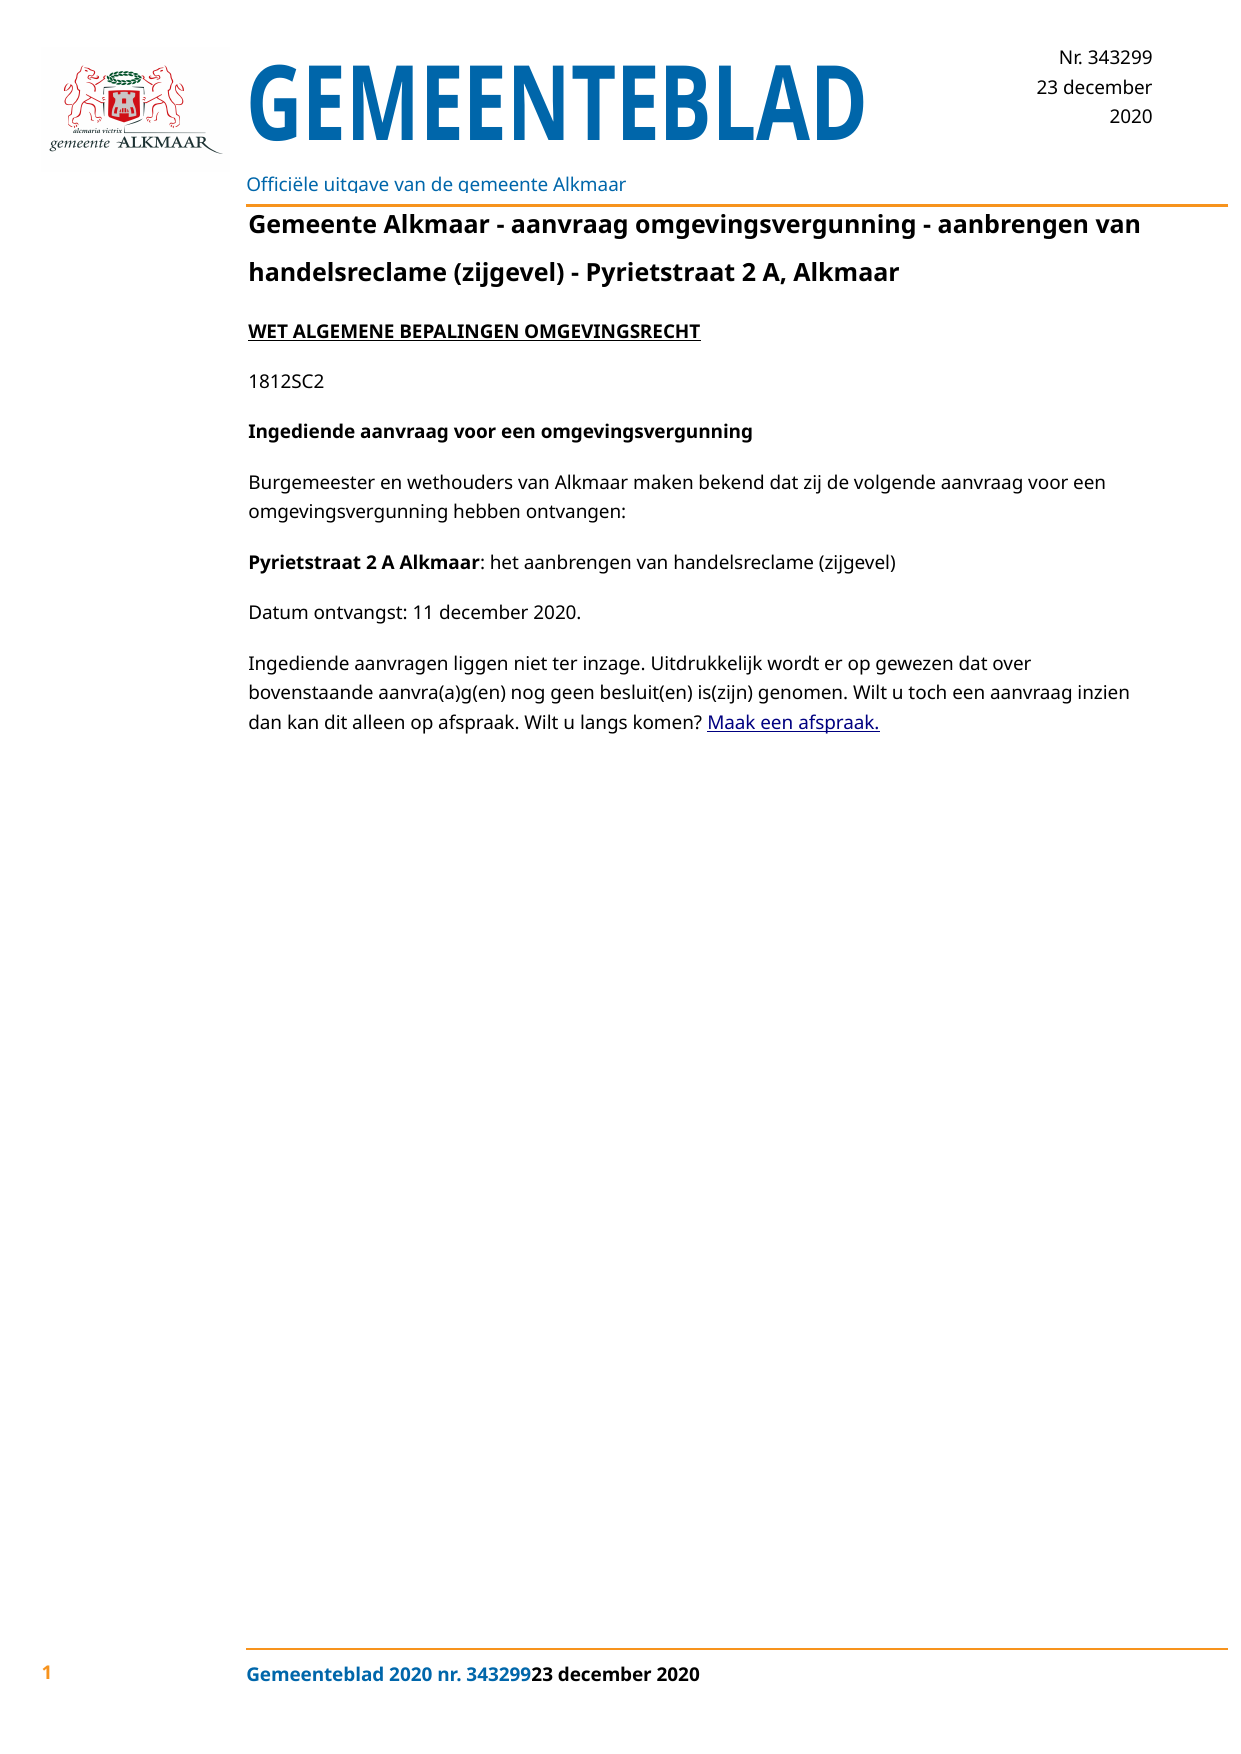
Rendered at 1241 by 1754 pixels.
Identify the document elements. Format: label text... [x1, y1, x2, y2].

picture [41, 47, 231, 172]
text Burgemeester en wethouders van Alkmaar maken bekend dat zij de volgende aanvraag voor een omgevingsvergunning hebben ontvangen: [248, 469, 1152, 524]
text 1812SC2 [248, 368, 1152, 394]
text WET ALGEMENE BEPALINGEN OMGEVINGSRECHT [248, 318, 1152, 344]
text Datum ontvangst: 11 december 2020. [248, 599, 1152, 625]
text Ingediende aanvragen liggen niet ter inzage. Uitdrukkelijk wordt er op gewezen dat over bovenstaande aanvra(a)g(en) nog geen besluit(en) is(zijn) genomen. Wilt u toch een aanvraag inzien dan kan dit alleen op afspraak. Wilt u langs komen? Maak een afspraak. [248, 650, 1152, 735]
text Gemeente Alkmaar - aanvraag omgevingsvergunning - aanbrengen van handelsreclame (zijgevel) - Pyrietstraat 2 A, Alkmaar [248, 207, 1152, 288]
text Ingediende aanvraag voor een omgevingsvergunning [248, 419, 1152, 444]
text Pyrietstraat 2 A Alkmaar: het aanbrengen van handelsreclame (zijgevel) [248, 549, 1152, 575]
